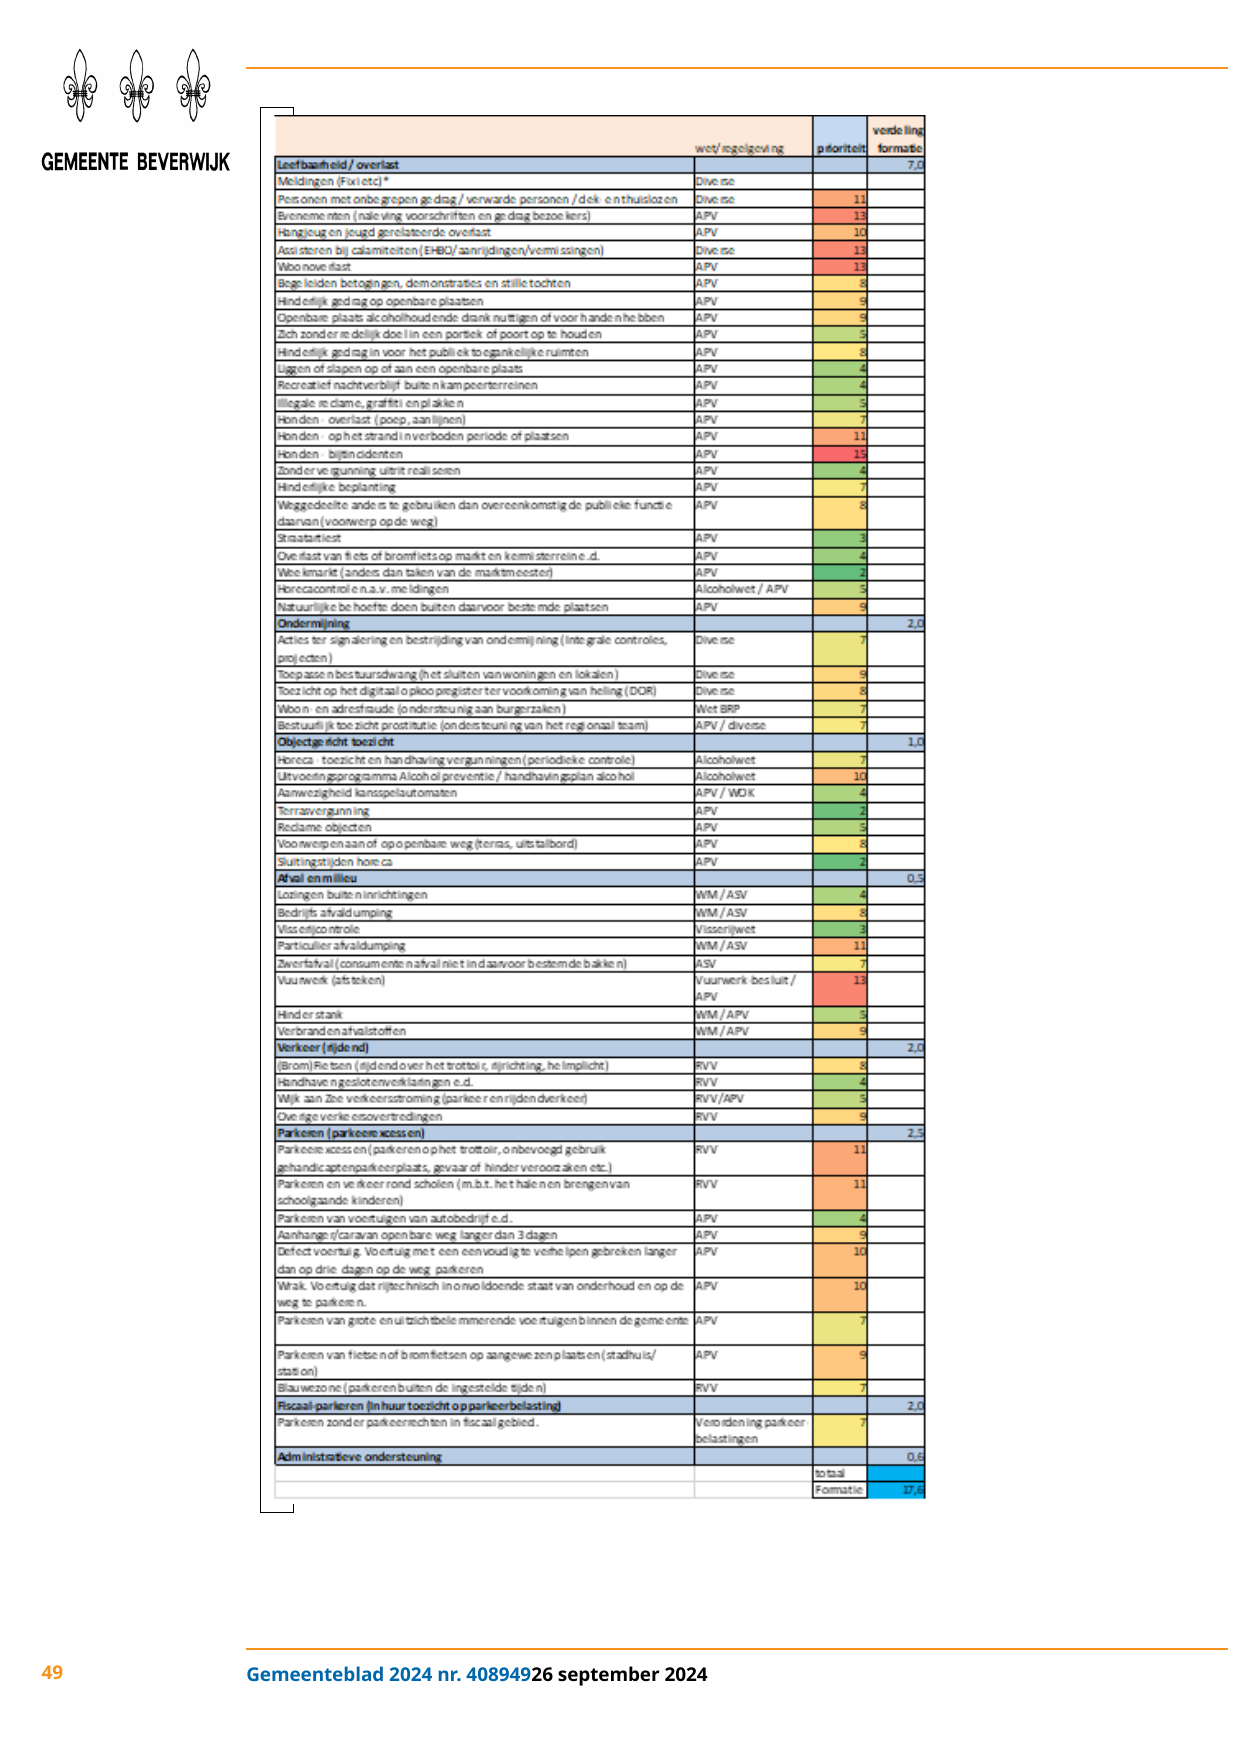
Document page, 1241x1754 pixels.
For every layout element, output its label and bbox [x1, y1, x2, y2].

picture [41, 47, 231, 172]
picture [268, 115, 939, 1504]
